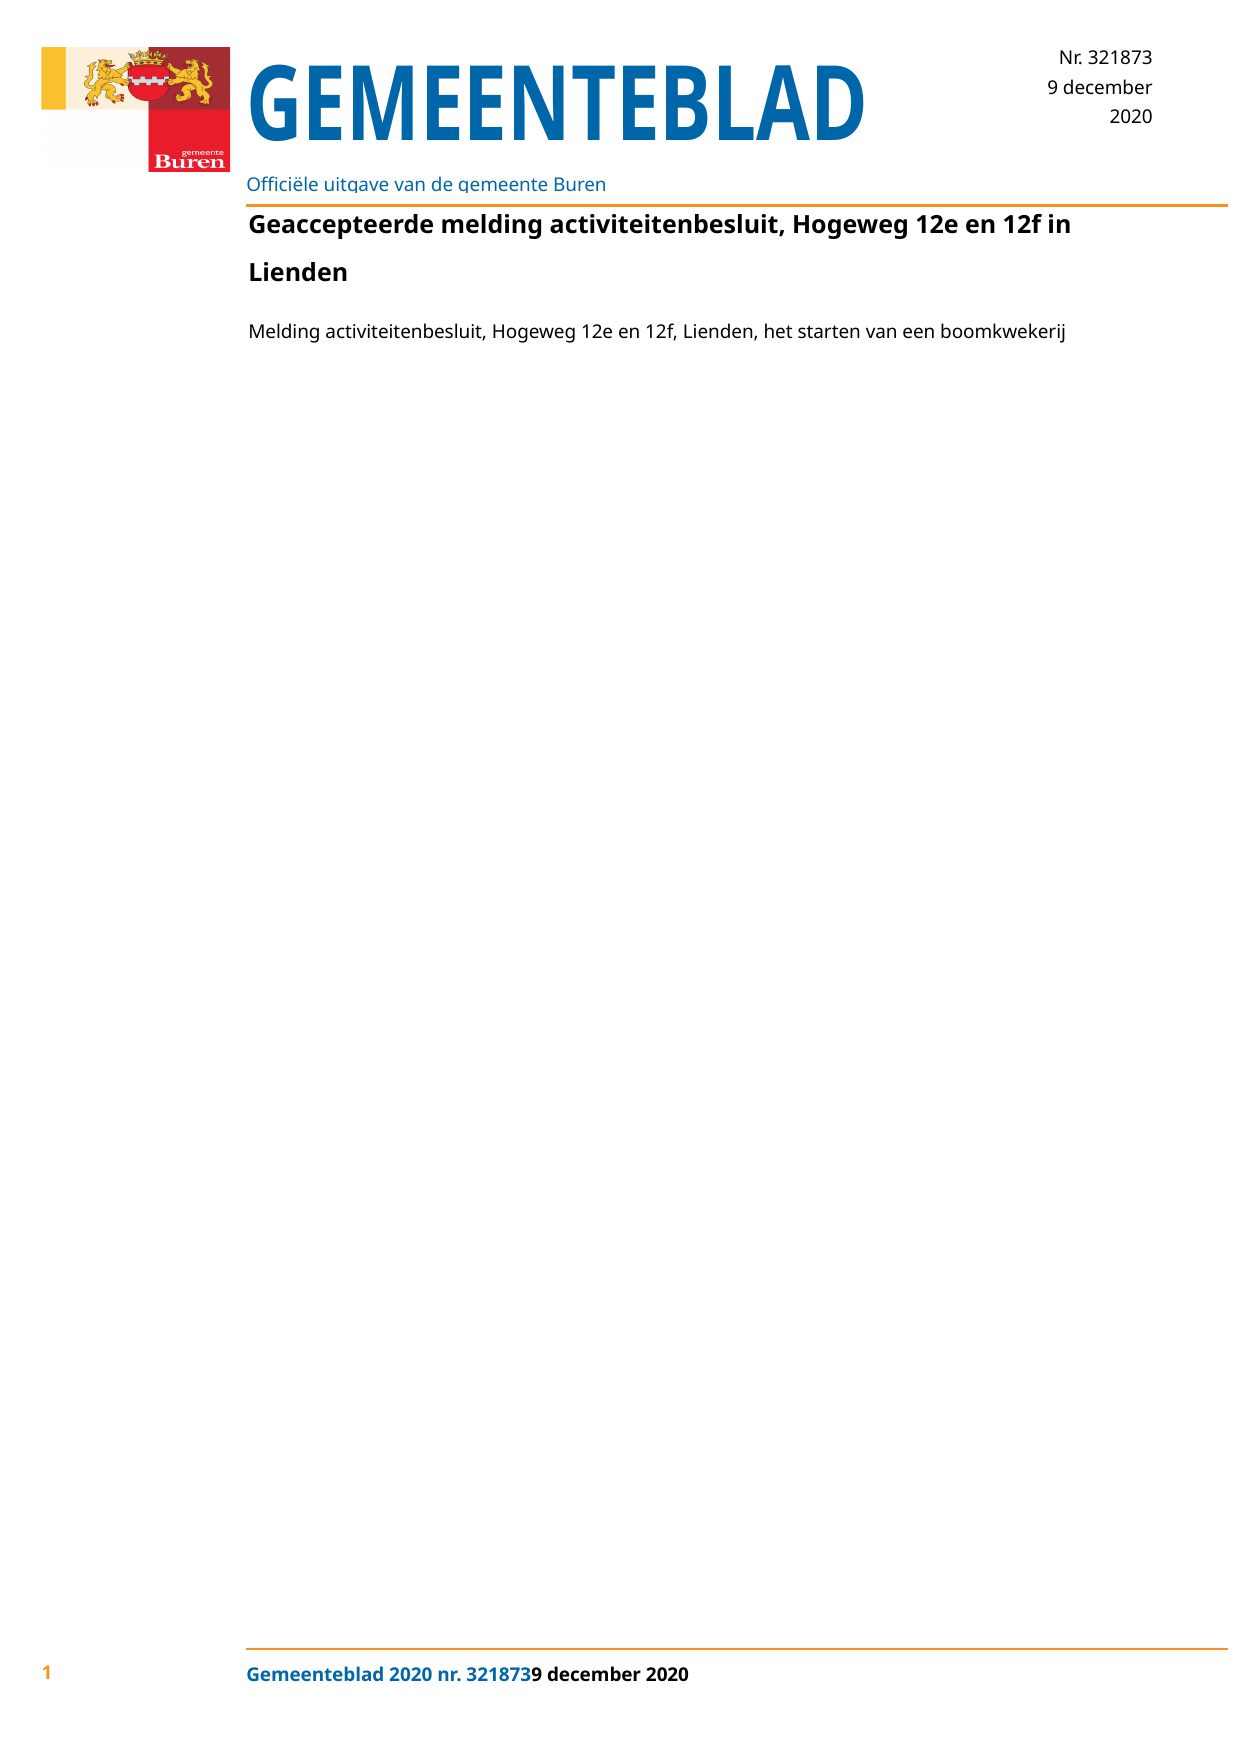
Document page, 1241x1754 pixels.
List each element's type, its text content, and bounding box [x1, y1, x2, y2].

text Melding activiteitenbesluit, Hogeweg 12e en 12f, Lienden, het starten van een boomkwekerij [248, 318, 1152, 344]
picture [41, 47, 231, 172]
text Geaccepteerde melding activiteitenbesluit, Hogeweg 12e en 12f in Lienden [248, 207, 1152, 288]
